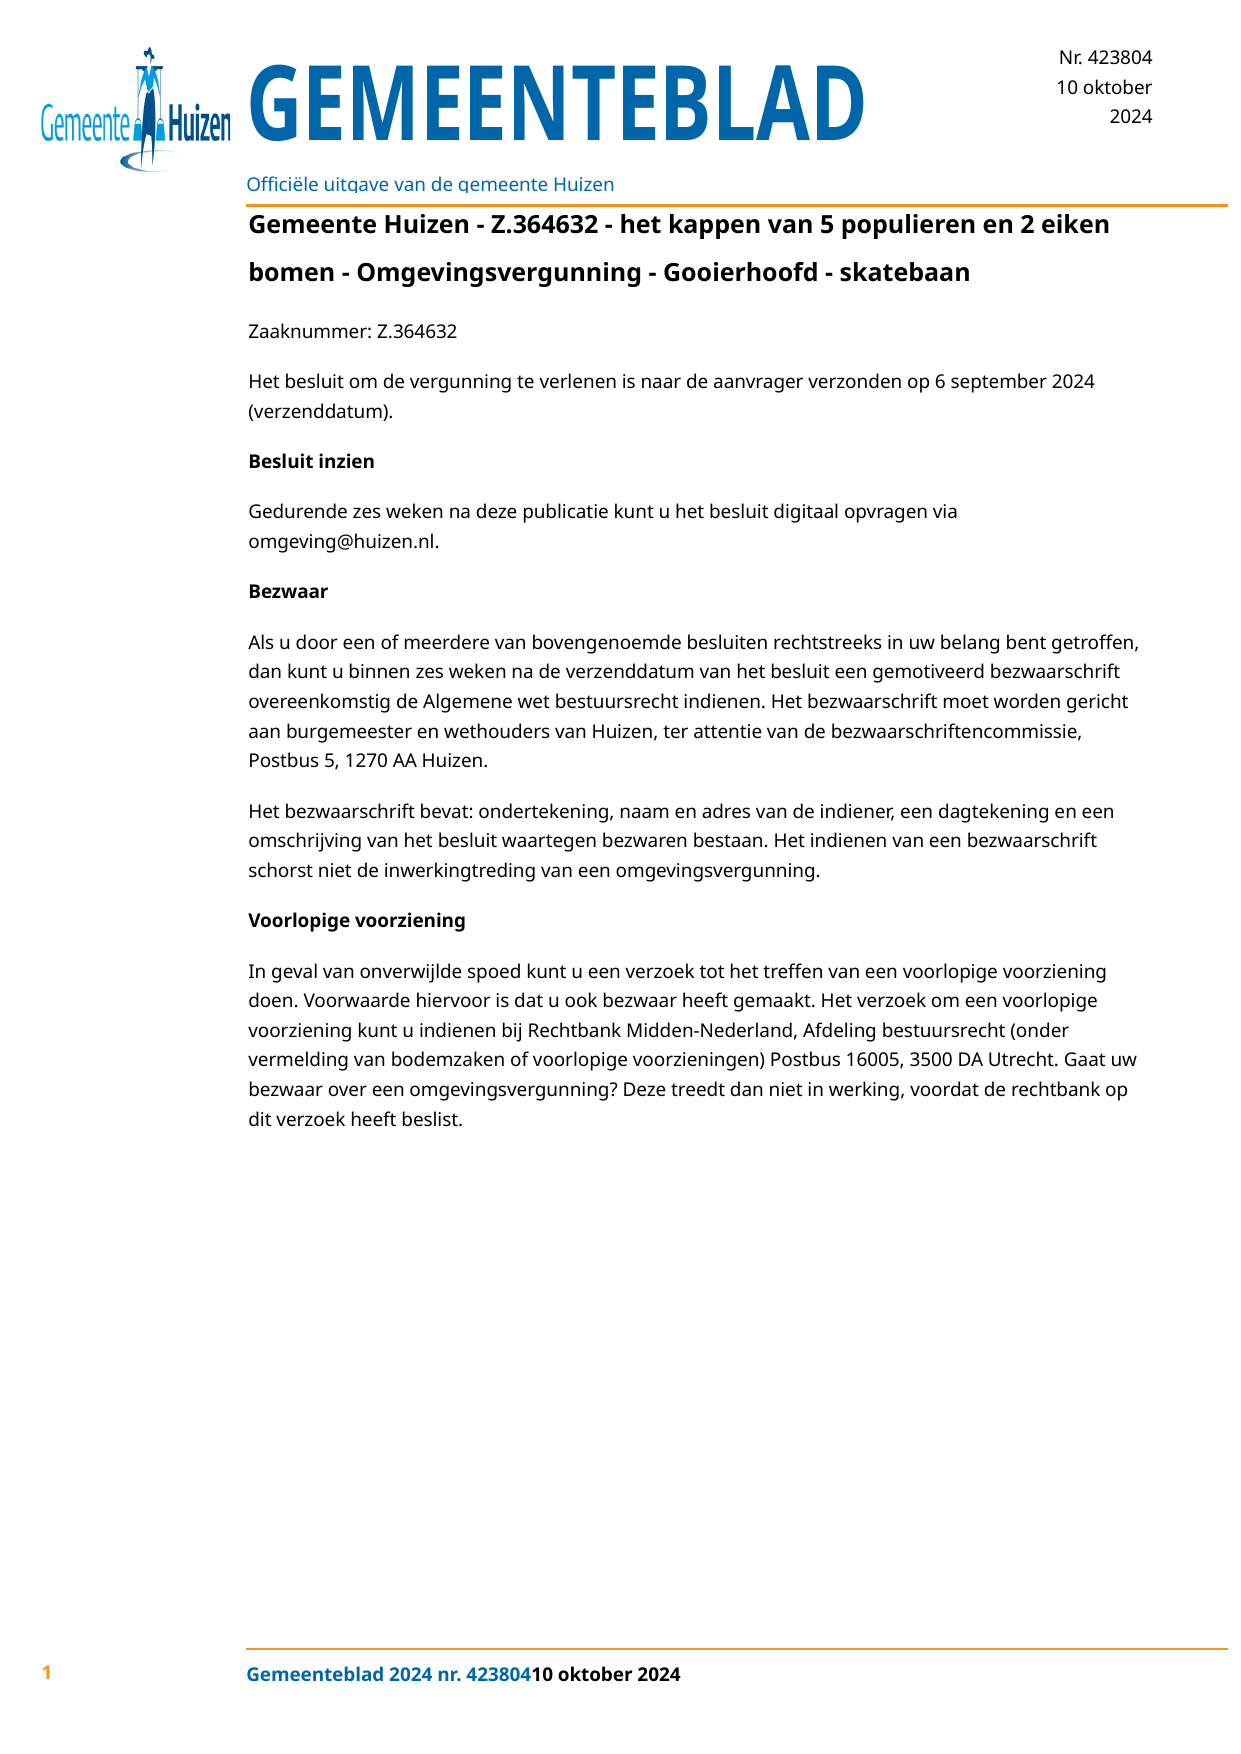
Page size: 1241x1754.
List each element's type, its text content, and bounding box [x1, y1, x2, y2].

text Het bezwaarschrift bevat: ondertekening, naam en adres van de indiener, een dagtekening en een omschrijving van het besluit waartegen bezwaren bestaan. Het indienen van een bezwaarschrift schorst niet de inwerkingtreding van een omgevingsvergunning. [248, 798, 1152, 883]
text Als u door een of meerdere van bovengenoemde besluiten rechtstreeks in uw belang bent getroffen, dan kunt u binnen zes weken na de verzenddatum van het besluit een gemotiveerd bezwaarschrift overeenkomstig de Algemene wet bestuursrecht indienen. Het bezwaarschrift moet worden gericht aan burgemeester en wethouders van Huizen, ter attentie van de bezwaarschriftencommissie, Postbus 5, 1270 AA Huizen. [248, 629, 1152, 773]
text Voorlopige voorziening [248, 907, 1152, 933]
text Besluit inzien [248, 448, 1152, 474]
text Bezwaar [248, 579, 1152, 604]
text Zaaknummer: Z.364632 [248, 318, 1152, 344]
picture [41, 47, 231, 172]
text Het besluit om de vergunning te verlenen is naar de aanvrager verzonden op 6 september 2024 (verzenddatum). [248, 368, 1152, 424]
text In geval van onverwijlde spoed kunt u een verzoek tot het treffen van een voorlopige voorziening doen. Voorwaarde hiervoor is dat u ook bezwaar heeft gemaakt. Het verzoek om een voorlopige voorziening kunt u indienen bij Rechtbank Midden-Nederland, Afdeling bestuursrecht (onder vermelding van bodemzaken of voorlopige voorzieningen) Postbus 16005, 3500 DA Utrecht. Gaat uw bezwaar over een omgevingsvergunning? Deze treedt dan niet in werking, voordat de rechtbank op dit verzoek heeft beslist. [248, 958, 1152, 1132]
text Gedurende zes weken na deze publicatie kunt u het besluit digitaal opvragen via omgeving@huizen.nl. [248, 499, 1152, 554]
text Gemeente Huizen - Z.364632 - het kappen van 5 populieren en 2 eiken bomen - Omgevingsvergunning - Gooierhoofd - skatebaan [248, 207, 1152, 288]
